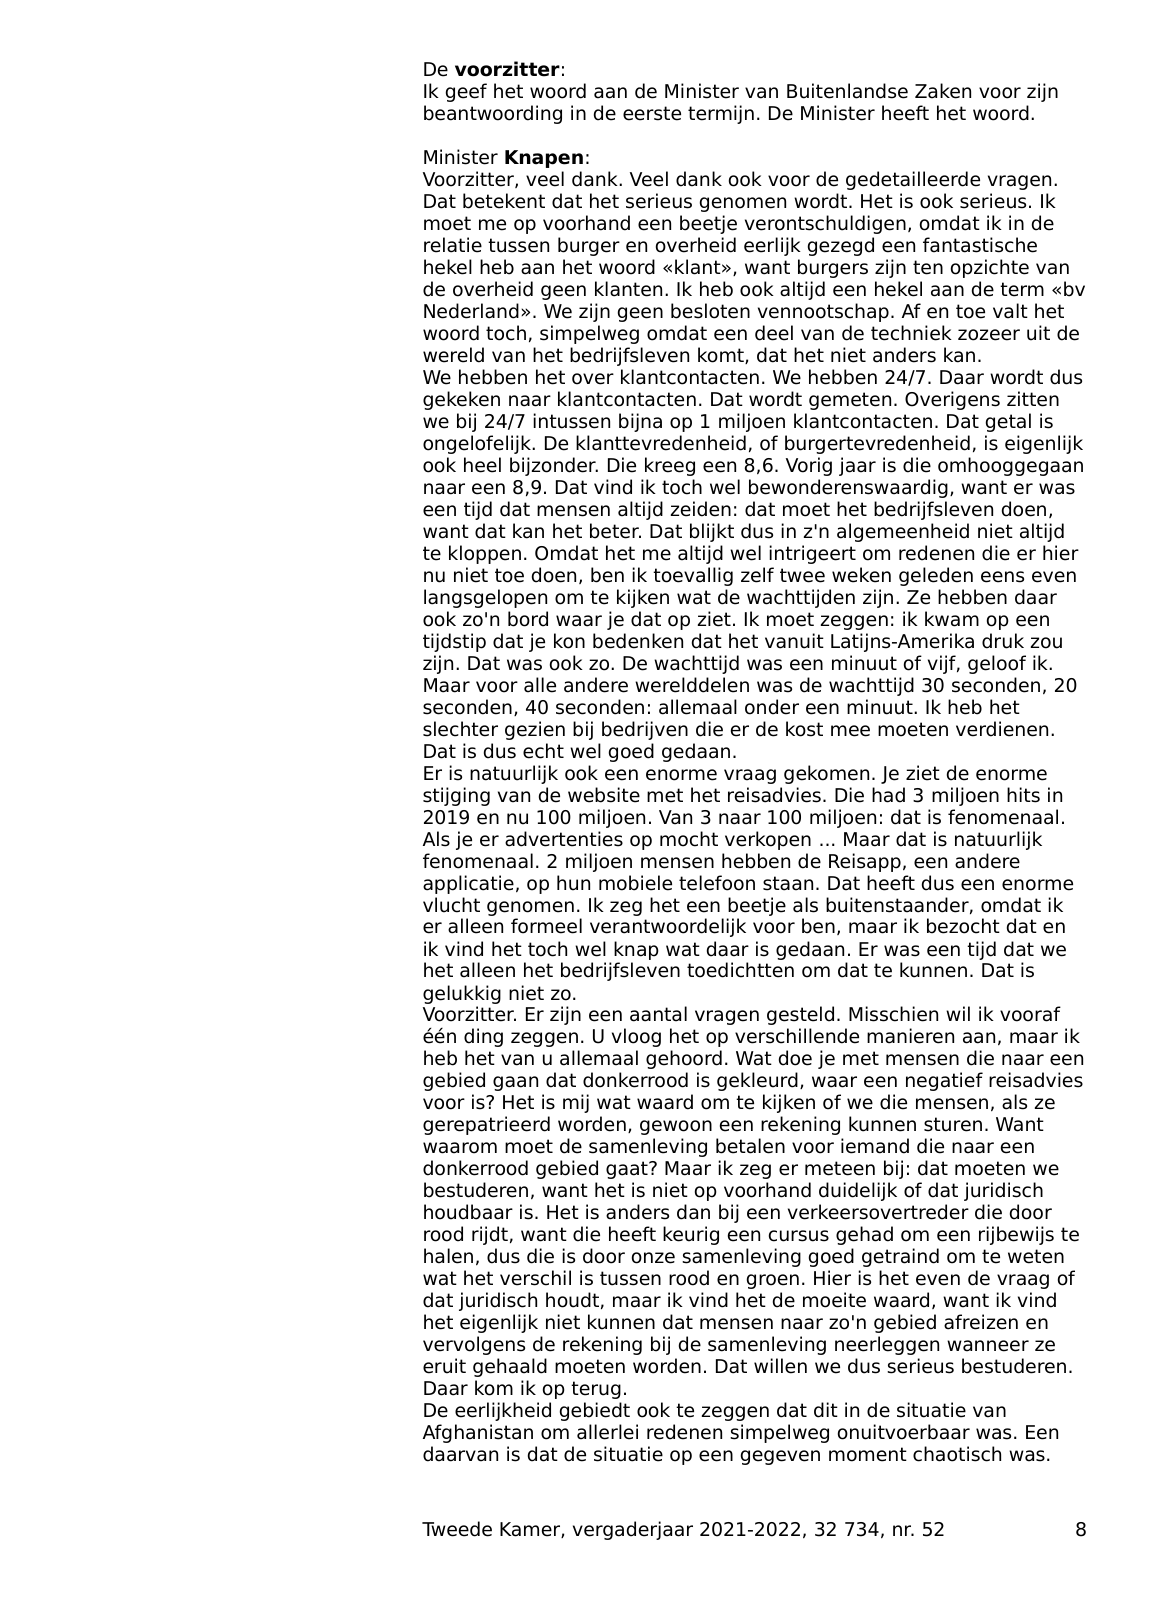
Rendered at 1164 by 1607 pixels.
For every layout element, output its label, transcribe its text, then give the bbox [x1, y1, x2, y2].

text We hebben het over klantcontacten. We hebben 24/7. Daar wordt dus gekeken naar klantcontacten. Dat wordt gemeten. Overigens zitten we bij 24/7 intussen bijna op 1 miljoen klantcontacten. Dat getal is ongelofelijk. De klanttevredenheid, of burgertevredenheid, is eigenlijk ook heel bijzonder. Die kreeg een 8,6. Vorig jaar is die omhooggegaan naar een 8,9. Dat vind ik toch wel bewonderenswaardig, want er was een tijd dat mensen altijd zeiden: dat moet het bedrijfsleven doen, want dat kan het beter. Dat blijkt dus in z'n algemeenheid niet altijd te kloppen. Omdat het me altijd wel intrigeert om redenen die er hier nu niet toe doen, ben ik toevallig zelf twee weken geleden eens even langsgelopen om te kijken wat de wachttijden zijn. Ze hebben daar ook zo'n bord waar je dat op ziet. Ik moet zeggen: ik kwam op een tijdstip dat je kon bedenken dat het vanuit Latijns-Amerika druk zou zijn. Dat was ook zo. De wachttijd was een minuut of vijf, geloof ik. Maar voor alle andere werelddelen was de wachttijd 30 seconden, 20 seconden, 40 seconden: allemaal onder een minuut. Ik heb het slechter gezien bij bedrijven die er de kost mee moeten verdienen. Dat is dus echt wel goed gedaan. [422, 367, 1087, 763]
text De voorzitter: [422, 59, 1087, 81]
text Voorzitter. Er zijn een aantal vragen gesteld. Misschien wil ik vooraf één ding zeggen. U vloog het op verschillende manieren aan, maar ik heb het van u allemaal gehoord. Wat doe je met mensen die naar een gebied gaan dat donkerrood is gekleurd, waar een negatief reisadvies voor is? Het is mij wat waard om te kijken of we die mensen, als ze gerepatrieerd worden, gewoon een rekening kunnen sturen. Want waarom moet de samenleving betalen voor iemand die naar een donkerrood gebied gaat? Maar ik zeg er meteen bij: dat moeten we bestuderen, want het is niet op voorhand duidelijk of dat juridisch houdbaar is. Het is anders dan bij een verkeersovertreder die door rood rijdt, want die heeft keurig een cursus gehad om een rijbewijs te halen, dus die is door onze samenleving goed getraind om te weten wat het verschil is tussen rood en groen. Hier is het even de vraag of dat juridisch houdt, maar ik vind het de moeite waard, want ik vind het eigenlijk niet kunnen dat mensen naar zo'n gebied afreizen en vervolgens de rekening bij de samenleving neerleggen wanneer ze eruit gehaald moeten worden. Dat willen we dus serieus bestuderen. Daar kom ik op terug. [422, 1004, 1087, 1400]
text Ik geef het woord aan de Minister van Buitenlandse Zaken voor zijn beantwoording in de eerste termijn. De Minister heeft het woord. [422, 81, 1087, 125]
text Minister Knapen: [422, 147, 1087, 169]
text Er is natuurlijk ook een enorme vraag gekomen. Je ziet de enorme stijging van de website met het reisadvies. Die had 3 miljoen hits in 2019 en nu 100 miljoen. Van 3 naar 100 miljoen: dat is fenomenaal. Als je er advertenties op mocht verkopen ... Maar dat is natuurlijk fenomenaal. 2 miljoen mensen hebben de Reisapp, een andere applicatie, op hun mobiele telefoon staan. Dat heeft dus een enorme vlucht genomen. Ik zeg het een beetje als buitenstaander, omdat ik er alleen formeel verantwoordelijk voor ben, maar ik bezocht dat en ik vind het toch wel knap wat daar is gedaan. Er was een tijd dat we het alleen het bedrijfsleven toedichtten om dat te kunnen. Dat is gelukkig niet zo. [422, 763, 1087, 1004]
text Voorzitter, veel dank. Veel dank ook voor de gedetailleerde vragen. Dat betekent dat het serieus genomen wordt. Het is ook serieus. Ik moet me op voorhand een beetje verontschuldigen, omdat ik in de relatie tussen burger en overheid eerlijk gezegd een fantastische hekel heb aan het woord «klant», want burgers zijn ten opzichte van de overheid geen klanten. Ik heb ook altijd een hekel aan de term «bv Nederland». We zijn geen besloten vennootschap. Af en toe valt het woord toch, simpelweg omdat een deel van de techniek zozeer uit de wereld van het bedrijfsleven komt, dat het niet anders kan. [422, 169, 1087, 367]
text De eerlijkheid gebiedt ook te zeggen dat dit in de situatie van Afghanistan om allerlei redenen simpelweg onuitvoerbaar was. Een daarvan is dat de situatie op een gegeven moment chaotisch was. [422, 1400, 1087, 1466]
